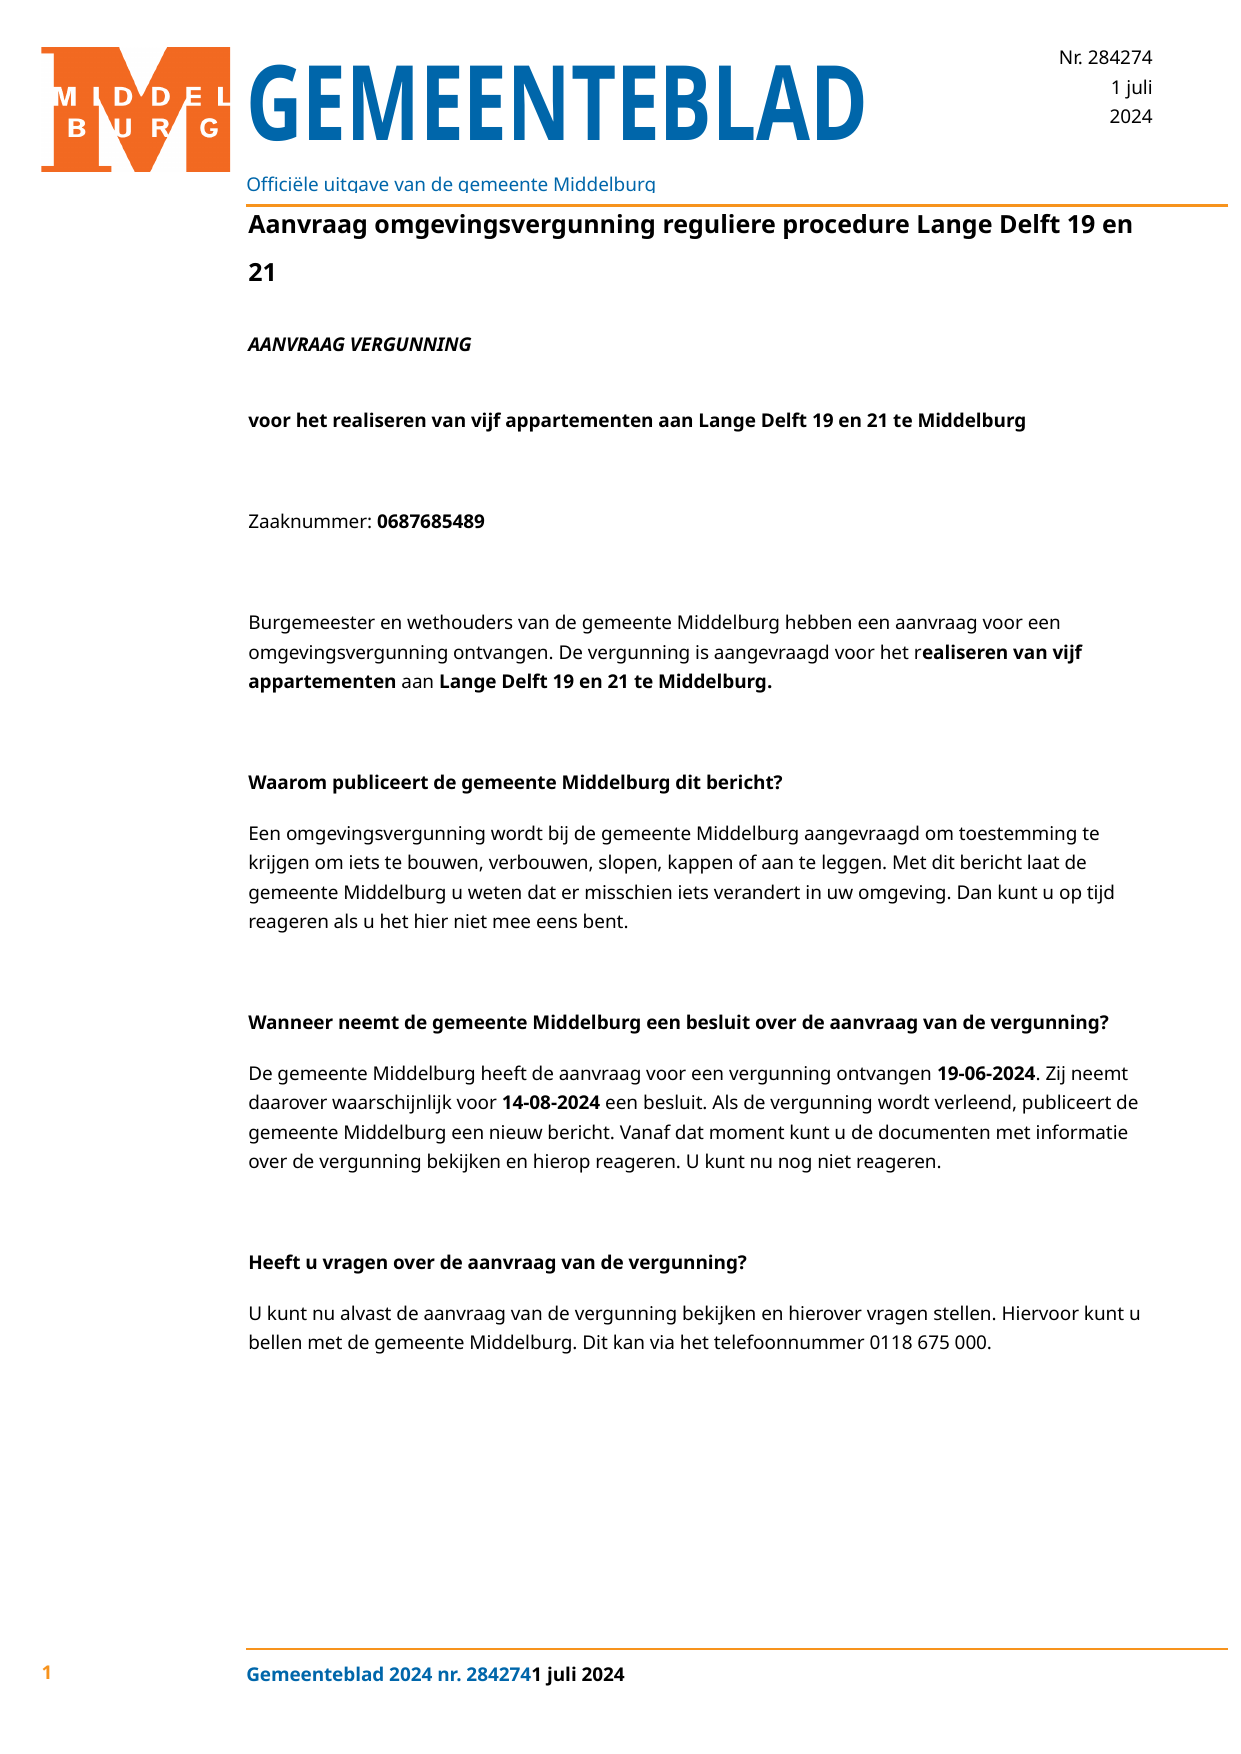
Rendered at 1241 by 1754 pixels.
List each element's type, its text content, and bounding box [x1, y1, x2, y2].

text De gemeente Middelburg heeft de aanvraag voor een vergunning ontvangen 19-06-2024. Zij neemt daarover waarschijnlijk voor 14-08-2024 een besluit. Als de vergunning wordt verleend, publiceert de gemeente Middelburg een nieuw bericht. Vanaf dat moment kunt u de documenten met informatie over de vergunning bekijken en hierop reageren. U kunt nu nog niet reageren. [248, 1060, 1152, 1174]
picture [41, 47, 231, 172]
text Heeft u vragen over de aanvraag van de vergunning? [248, 1249, 1152, 1275]
text Aanvraag omgevingsvergunning reguliere procedure Lange Delft 19 en 21 [248, 207, 1152, 288]
text Zaaknummer: 0687685489 [248, 508, 1152, 534]
text Een omgevingsvergunning wordt bij de gemeente Middelburg aangevraagd om toestemming te krijgen om iets te bouwen, verbouwen, slopen, kappen of aan te leggen. Met dit bericht laat de gemeente Middelburg u weten dat er misschien iets verandert in uw omgeving. Dan kunt u op tijd reageren als u het hier niet mee eens bent. [248, 820, 1152, 934]
text Burgemeester en wethouders van de gemeente Middelburg hebben een aanvraag voor een omgevingsvergunning ontvangen. De vergunning is aangevraagd voor het realiseren van vijf appartementen aan Lange Delft 19 en 21 te Middelburg. [248, 609, 1152, 694]
text AANVRAAG VERGUNNING [248, 331, 1152, 357]
text U kunt nu alvast de aanvraag van de vergunning bekijken en hierover vragen stellen. Hiervoor kunt u bellen met de gemeente Middelburg. Dit kan via het telefoonnummer 0118 675 000. [248, 1300, 1152, 1355]
text voor het realiseren van vijf appartementen aan Lange Delft 19 en 21 te Middelburg [248, 408, 1152, 433]
text Waarom publiceert de gemeente Middelburg dit bericht? [248, 769, 1152, 795]
text Wanneer neemt de gemeente Middelburg een besluit over de aanvraag van de vergunning? [248, 1009, 1152, 1035]
